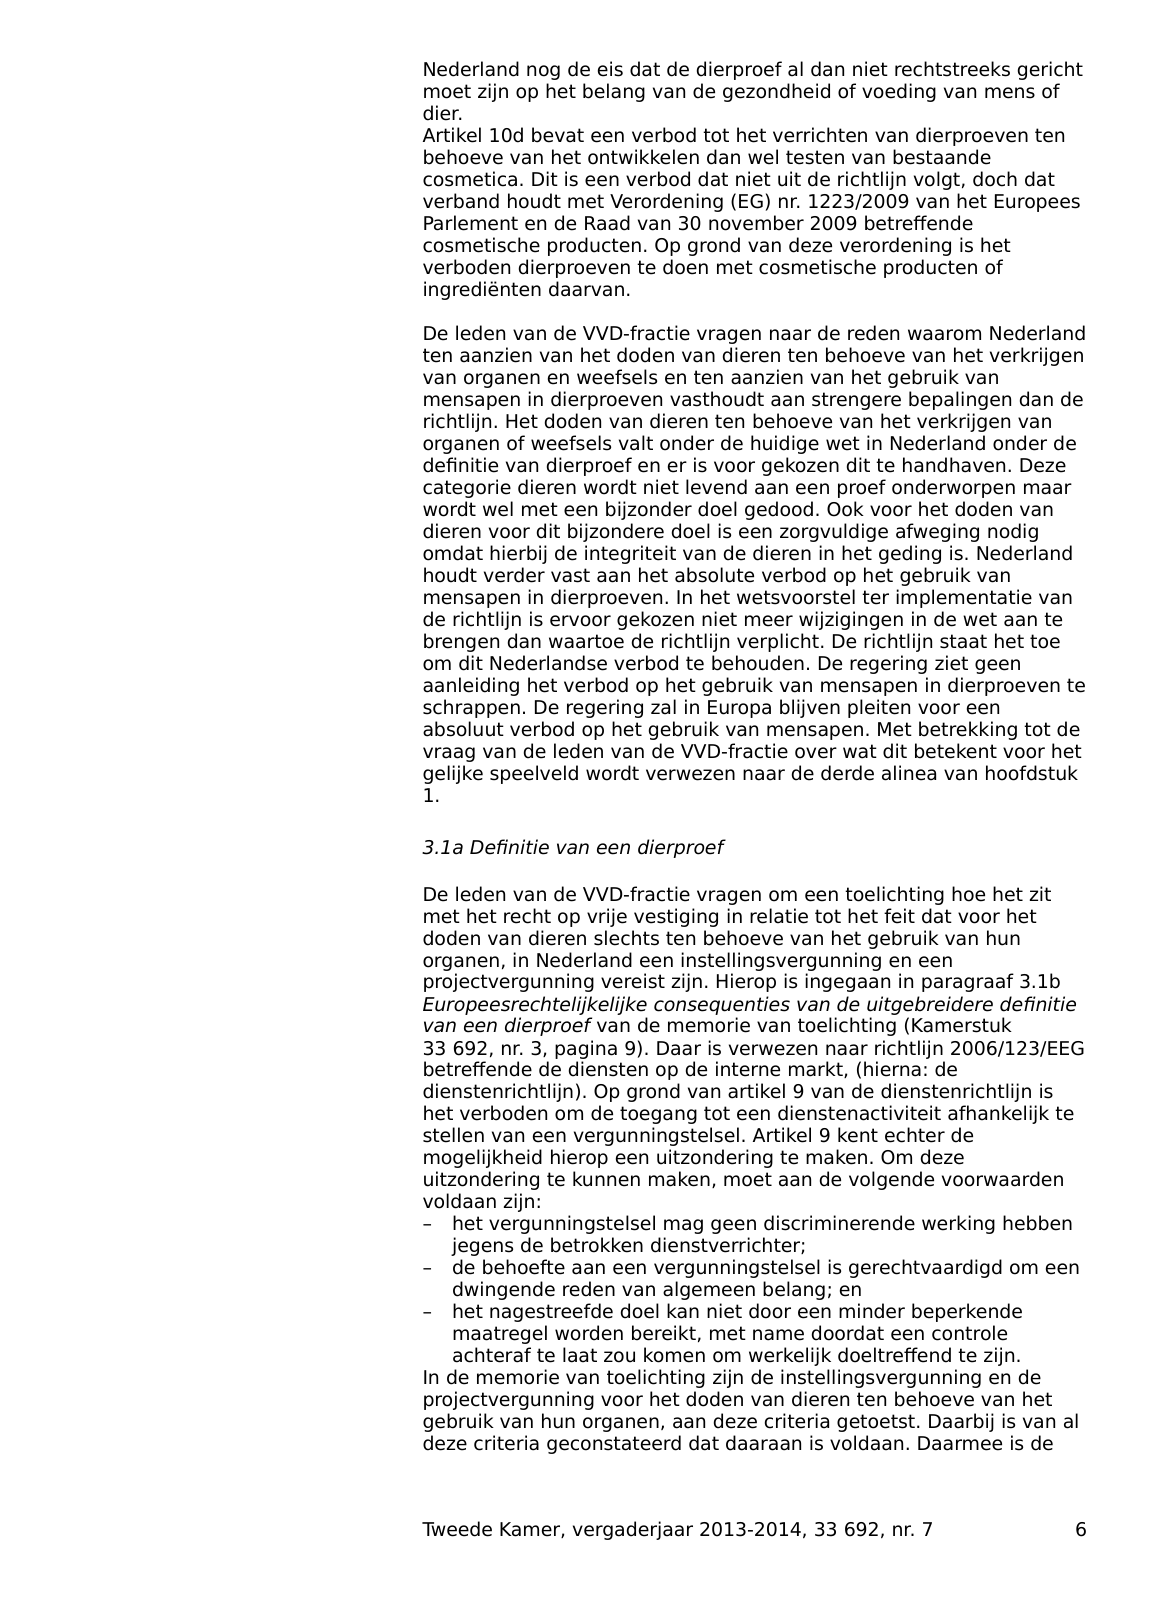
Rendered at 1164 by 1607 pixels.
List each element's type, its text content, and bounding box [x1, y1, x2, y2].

subtitle 3.1a Definitie van een dierproef [422, 837, 1087, 858]
text – de behoefte aan een vergunningstelsel is gerechtvaardigd om een dwingende reden van algemeen belang; en [422, 1257, 1087, 1301]
text – het nagestreefde doel kan niet door een minder beperkende maatregel worden bereikt, met name doordat een controle achteraf te laat zou komen om werkelijk doeltreffend te zijn. [422, 1301, 1087, 1367]
text In de memorie van toelichting zijn de instellingsvergunning en de projectvergunning voor het doden van dieren ten behoeve van het gebruik van hun organen, aan deze criteria getoetst. Daarbij is van al deze criteria geconstateerd dat daaraan is voldaan. Daarmee is de [422, 1367, 1087, 1455]
text De leden van de VVD-fractie vragen naar de reden waarom Nederland ten aanzien van het doden van dieren ten behoeve van het verkrijgen van organen en weefsels en ten aanzien van het gebruik van mensapen in dierproeven vasthoudt aan strengere bepalingen dan de richtlijn. Het doden van dieren ten behoeve van het verkrijgen van organen of weefsels valt onder de huidige wet in Nederland onder de definitie van dierproef en er is voor gekozen dit te handhaven. Deze categorie dieren wordt niet levend aan een proef onderworpen maar wordt wel met een bijzonder doel gedood. Ook voor het doden van dieren voor dit bijzondere doel is een zorgvuldige afweging nodig omdat hierbij de integriteit van de dieren in het geding is. Nederland houdt verder vast aan het absolute verbod op het gebruik van mensapen in dierproeven. In het wetsvoorstel ter implementatie van de richtlijn is ervoor gekozen niet meer wijzigingen in de wet aan te brengen dan waartoe de richtlijn verplicht. De richtlijn staat het toe om dit Nederlandse verbod te behouden. De regering ziet geen aanleiding het verbod op het gebruik van mensapen in dierproeven te schrappen. De regering zal in Europa blijven pleiten voor een absoluut verbod op het gebruik van mensapen. Met betrekking tot de vraag van de leden van de VVD-fractie over wat dit betekent voor het gelijke speelveld wordt verwezen naar de derde alinea van hoofdstuk 1. [422, 323, 1087, 807]
text Artikel 10d bevat een verbod tot het verrichten van dierproeven ten behoeve van het ontwikkelen dan wel testen van bestaande cosmetica. Dit is een verbod dat niet uit de richtlijn volgt, doch dat verband houdt met Verordening (EG) nr. 1223/2009 van het Europees Parlement en de Raad van 30 november 2009 betreffende cosmetische producten. Op grond van deze verordening is het verboden dierproeven te doen met cosmetische producten of ingrediënten daarvan. [422, 125, 1087, 301]
text Nederland nog de eis dat de dierproef al dan niet rechtstreeks gericht moet zijn op het belang van de gezondheid of voeding van mens of dier. [422, 59, 1087, 125]
text De leden van de VVD-fractie vragen om een toelichting hoe het zit met het recht op vrije vestiging in relatie tot het feit dat voor het doden van dieren slechts ten behoeve van het gebruik van hun organen, in Nederland een instellingsvergunning en een projectvergunning vereist zijn. Hierop is ingegaan in paragraaf 3.1b Europeesrechtelijkelijke consequenties van de uitgebreidere definitie van een dierproef van de memorie van toelichting (Kamerstuk 33 692, nr. 3, pagina 9). Daar is verwezen naar richtlijn 2006/123/EEG betreffende de diensten op de interne markt, (hierna: de dienstenrichtlijn). Op grond van artikel 9 van de dienstenrichtlijn is het verboden om de toegang tot een dienstenactiviteit afhankelijk te stellen van een vergunningstelsel. Artikel 9 kent echter de mogelijkheid hierop een uitzondering te maken. Om deze uitzondering te kunnen maken, moet aan de volgende voorwaarden voldaan zijn: [422, 883, 1087, 1213]
text – het vergunningstelsel mag geen discriminerende werking hebben jegens de betrokken dienstverrichter; [422, 1213, 1087, 1257]
